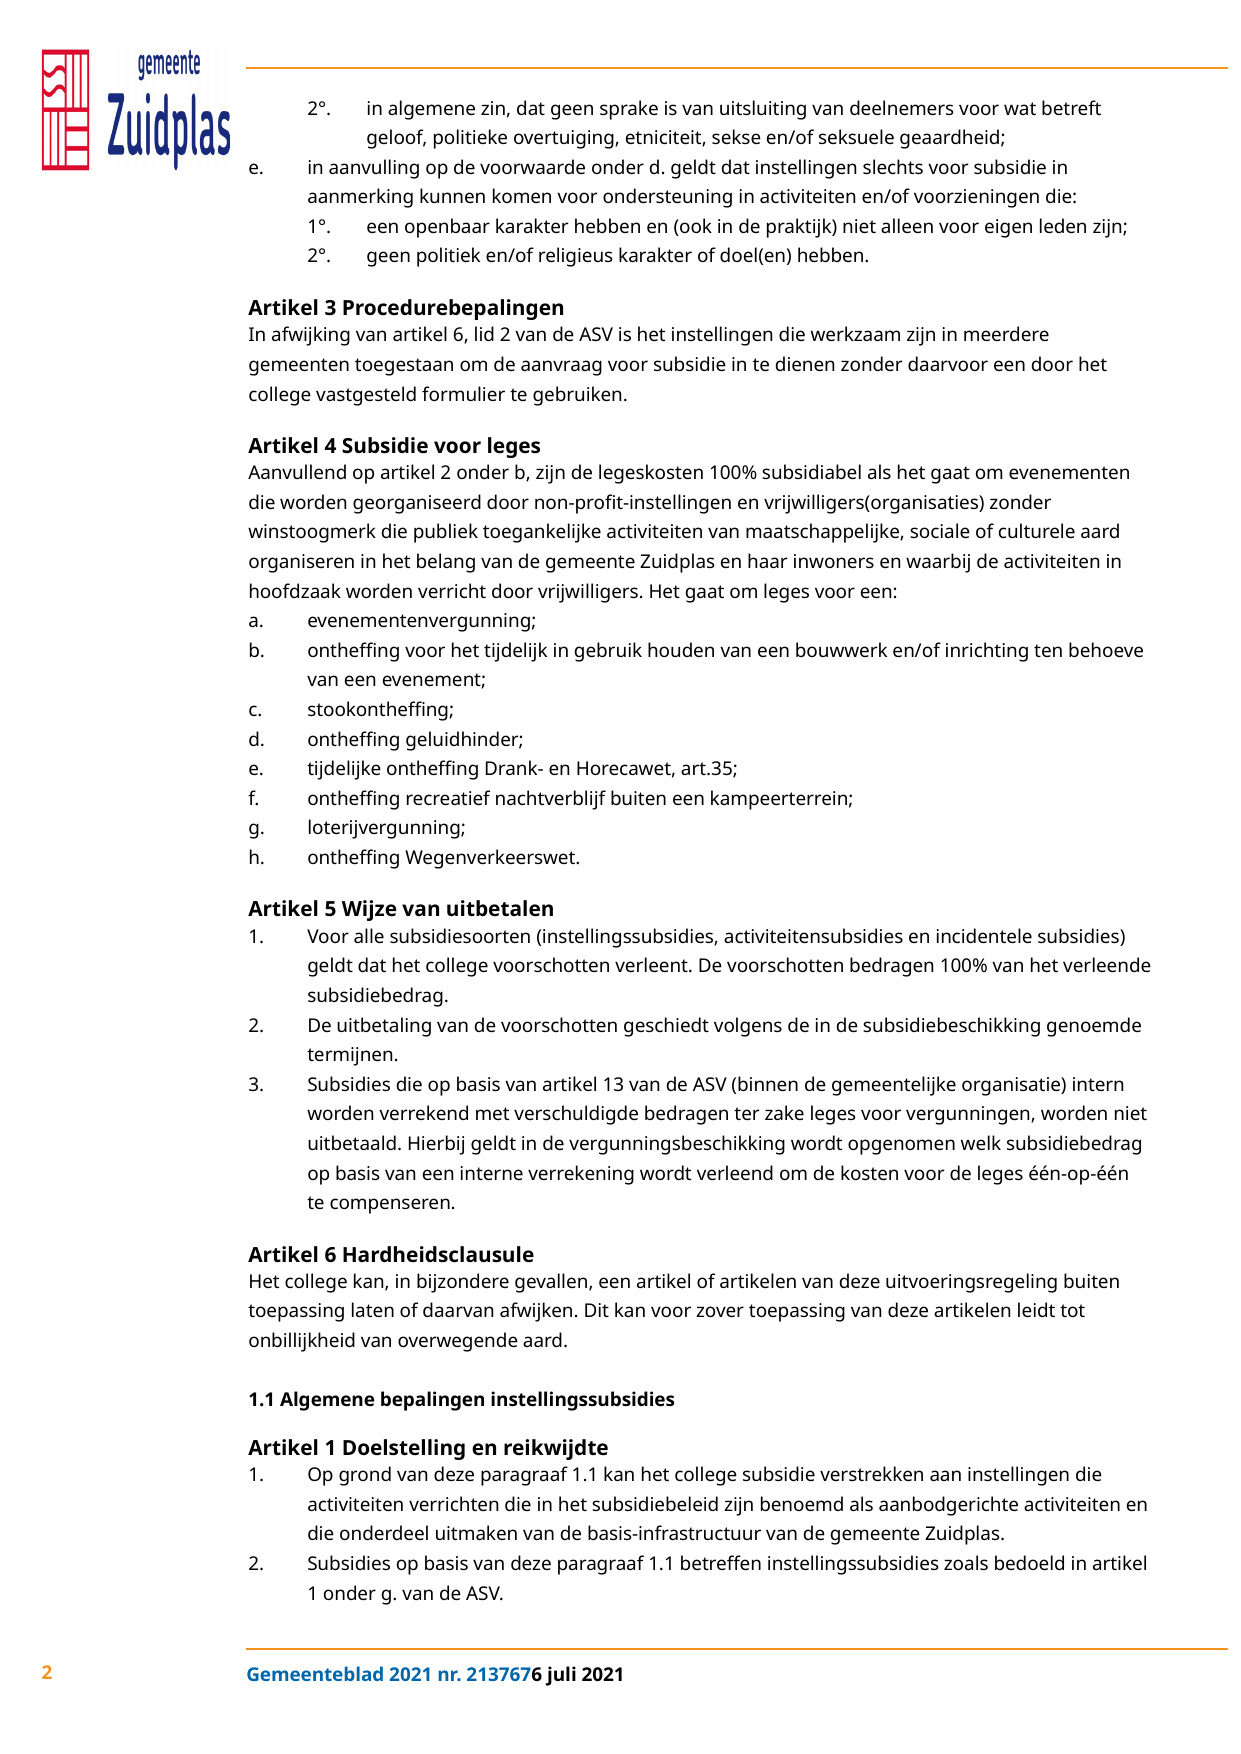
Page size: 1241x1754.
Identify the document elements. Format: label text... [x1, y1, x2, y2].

list tijdelijke ontheffing Drank- en Horecawet, art.35; [248, 755, 1152, 781]
text Artikel 5 Wijze van uitbetalen [248, 894, 1152, 923]
text 1.1 Algemene bepalingen instellingssubsidies [248, 1386, 1152, 1412]
list Subsidies die op basis van artikel 13 van de ASV (binnen de gemeentelijke organisatie) intern worden verrekend met verschuldigde bedragen ter zake leges voor vergunningen, worden niet uitbetaald. Hierbij geldt in de vergunningsbeschikking wordt opgenomen welk subsidiebedrag op basis van een interne verrekening wordt verleend om de kosten voor de leges één-op-één te compenseren. [248, 1071, 1152, 1215]
picture [41, 47, 231, 172]
text Aanvullend op artikel 2 onder b, zijn de legeskosten 100% subsidiabel als het gaat om evenementen die worden georganiseerd door non-profit-instellingen en vrijwilligers(organisaties) zonder winstoogmerk die publiek toegankelijke activiteiten van maatschappelijke, sociale of culturele aard organiseren in het belang van de gemeente Zuidplas en haar inwoners en waarbij de activiteiten in hoofdzaak worden verricht door vrijwilligers. Het gaat om leges voor een: [248, 459, 1152, 604]
list ontheffing geluidhinder; [248, 726, 1152, 752]
text Artikel 1 Doelstelling en reikwijdte [248, 1433, 1152, 1461]
list De uitbetaling van de voorschotten geschiedt volgens de in de subsidiebeschikking genoemde termijnen. [248, 1012, 1152, 1067]
list Op grond van deze paragraaf 1.1 kan het college subsidie verstrekken aan instellingen die activiteiten verrichten die in het subsidiebeleid zijn benoemd als aanbodgerichte activiteiten en die onderdeel uitmaken van de basis-infrastructuur van de gemeente Zuidplas. [248, 1461, 1152, 1546]
list ontheffing voor het tijdelijk in gebruik houden van een bouwwerk en/of inrichting ten behoeve van een evenement; [248, 637, 1152, 692]
text Artikel 4 Subsidie voor leges [248, 431, 1152, 459]
list loterijvergunning; [248, 814, 1152, 840]
list een openbaar karakter hebben en (ook in de praktijk) niet alleen voor eigen leden zijn; [307, 213, 1152, 239]
list Subsidies op basis van deze paragraaf 1.1 betreffen instellingssubsidies zoals bedoeld in artikel 1 onder g. van de ASV. [248, 1550, 1152, 1606]
list ontheffing recreatief nachtverblijf buiten een kampeerterrein; [248, 785, 1152, 811]
text Artikel 3 Procedurebepalingen [248, 293, 1152, 322]
text Artikel 6 Hardheidsclausule [248, 1240, 1152, 1268]
list evenementenvergunning; [248, 607, 1152, 633]
list ontheffing Wegenverkeerswet. [248, 844, 1152, 870]
list in aanvulling op de voorwaarde onder d. geldt dat instellingen slechts voor subsidie in aanmerking kunnen komen voor ondersteuning in activiteiten en/of voorzieningen die: [248, 154, 1152, 209]
list stookontheffing; [248, 696, 1152, 722]
list Voor alle subsidiesoorten (instellingssubsidies, activiteitensubsidies en incidentele subsidies) geldt dat het college voorschotten verleent. De voorschotten bedragen 100% van het verleende subsidiebedrag. [248, 923, 1152, 1008]
text Het college kan, in bijzondere gevallen, een artikel of artikelen van deze uitvoeringsregeling buiten toepassing laten of daarvan afwijken. Dit kan voor zover toepassing van deze artikelen leidt tot onbillijkheid van overwegende aard. [248, 1268, 1152, 1353]
text In afwijking van artikel 6, lid 2 van de ASV is het instellingen die werkzaam zijn in meerdere gemeenten toegestaan om de aanvraag voor subsidie in te dienen zonder daarvoor een door het college vastgesteld formulier te gebruiken. [248, 322, 1152, 406]
list in algemene zin, dat geen sprake is van uitsluiting van deelnemers voor wat betreft geloof, politieke overtuiging, etniciteit, sekse en/of seksuele geaardheid; [307, 95, 1152, 150]
list geen politiek en/of religieus karakter of doel(en) hebben. [307, 243, 1152, 268]
